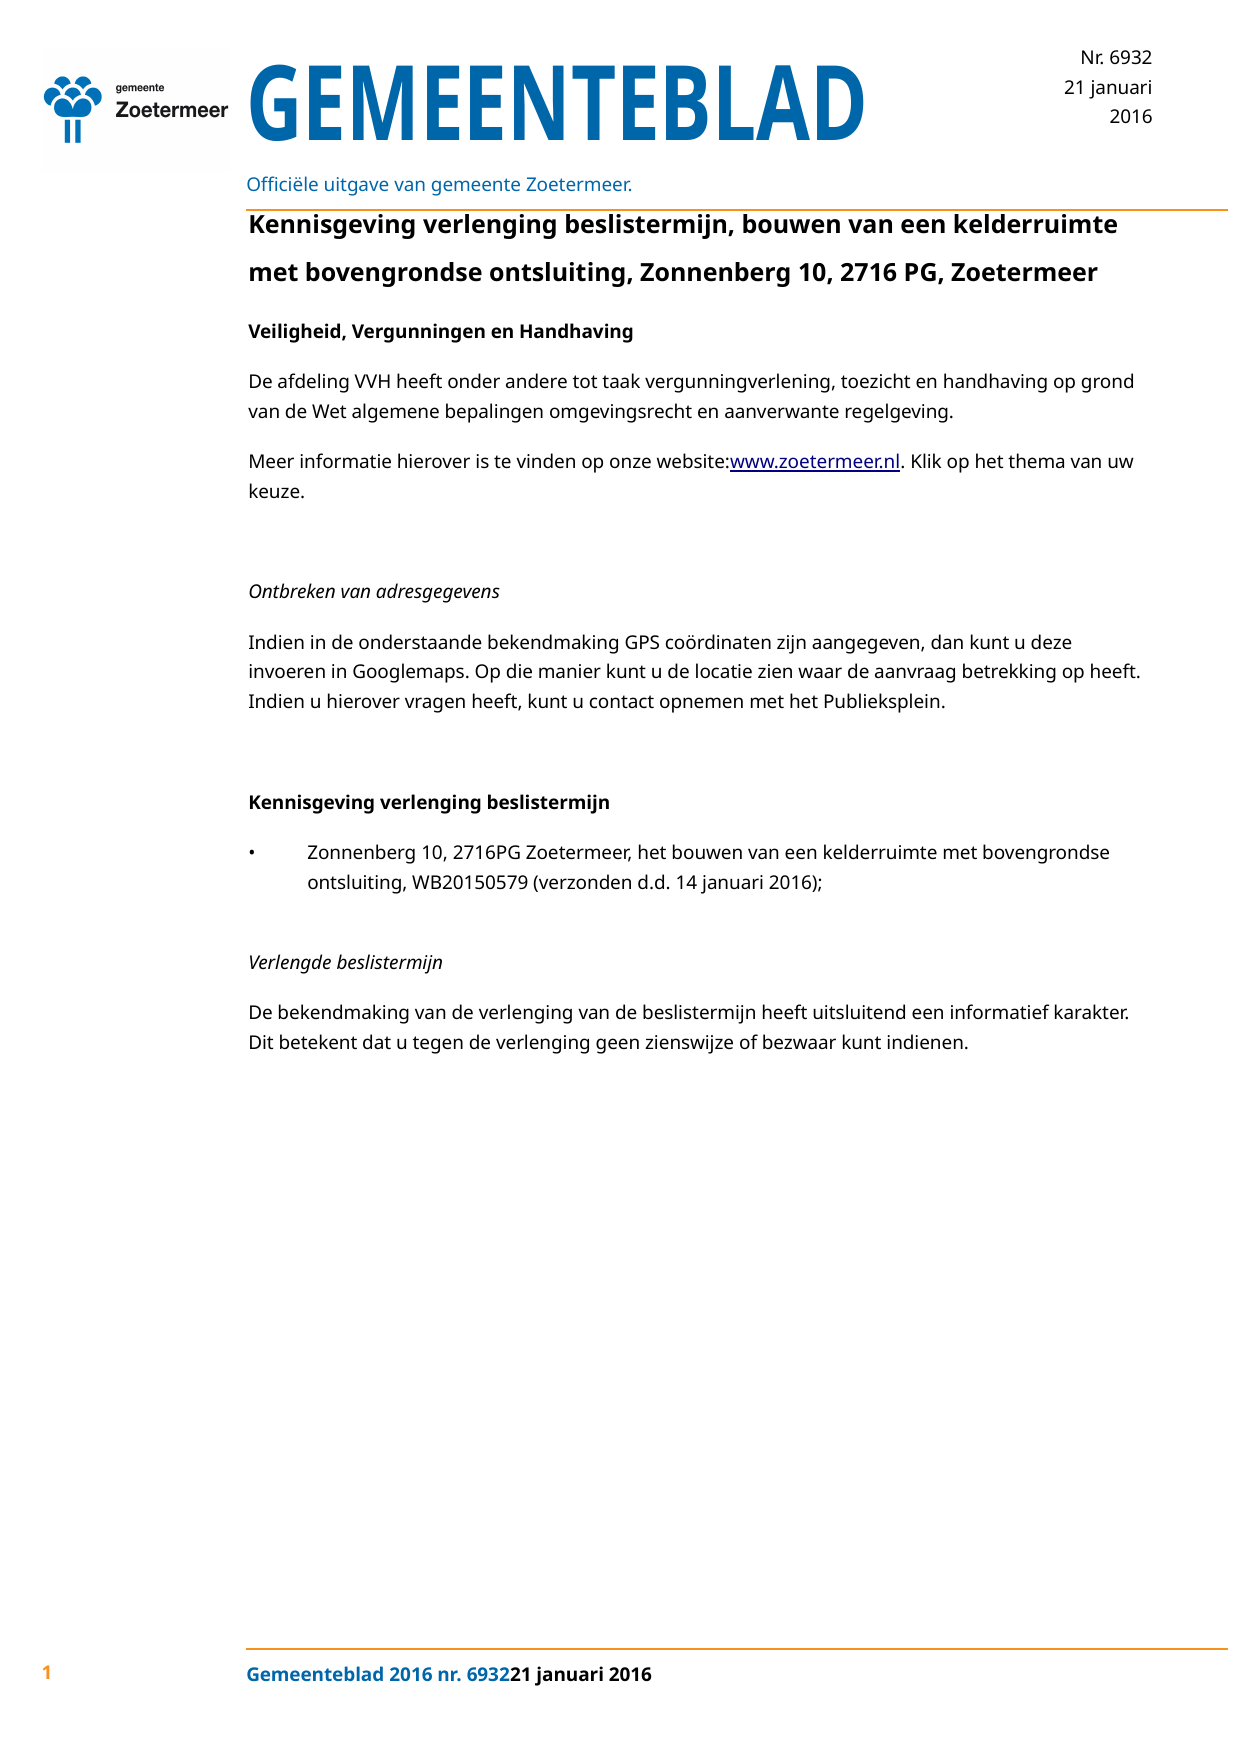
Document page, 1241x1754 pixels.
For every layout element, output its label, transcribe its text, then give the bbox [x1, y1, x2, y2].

list Zonnenberg 10, 2716PG Zoetermeer, het bouwen van een kelderruimte met bovengrondse ontsluiting, WB20150579 (verzonden d.d. 14 januari 2016); [248, 839, 1152, 895]
picture [41, 47, 231, 172]
text Kennisgeving verlenging beslistermijn [248, 789, 1152, 815]
text De bekendmaking van de verlenging van de beslistermijn heeft uitsluitend een informatief karakter. Dit betekent dat u tegen de verlenging geen zienswijze of bezwaar kunt indienen. [248, 999, 1152, 1055]
text Indien in de onderstaande bekendmaking GPS coördinaten zijn aangegeven, dan kunt u deze invoeren in Googlemaps. Op die manier kunt u de locatie zien waar de aanvraag betrekking op heeft. Indien u hierover vragen heeft, kunt u contact opnemen met het Publieksplein. [248, 629, 1152, 714]
text Veiligheid, Vergunningen en Handhaving [248, 318, 1152, 344]
text Verlengde beslistermijn [248, 949, 1152, 975]
text Meer informatie hierover is te vinden op onze website:www.zoetermeer.nl. Klik op het thema van uw keuze. [248, 448, 1152, 504]
text De afdeling VVH heeft onder andere tot taak vergunningverlening, toezicht en handhaving op grond van de Wet algemene bepalingen omgevingsrecht en aanverwante regelgeving. [248, 368, 1152, 424]
text Kennisgeving verlenging beslistermijn, bouwen van een kelderruimte met bovengrondse ontsluiting, Zonnenberg 10, 2716 PG, Zoetermeer [248, 211, 1152, 288]
text Ontbreken van adresgegevens [248, 579, 1152, 604]
